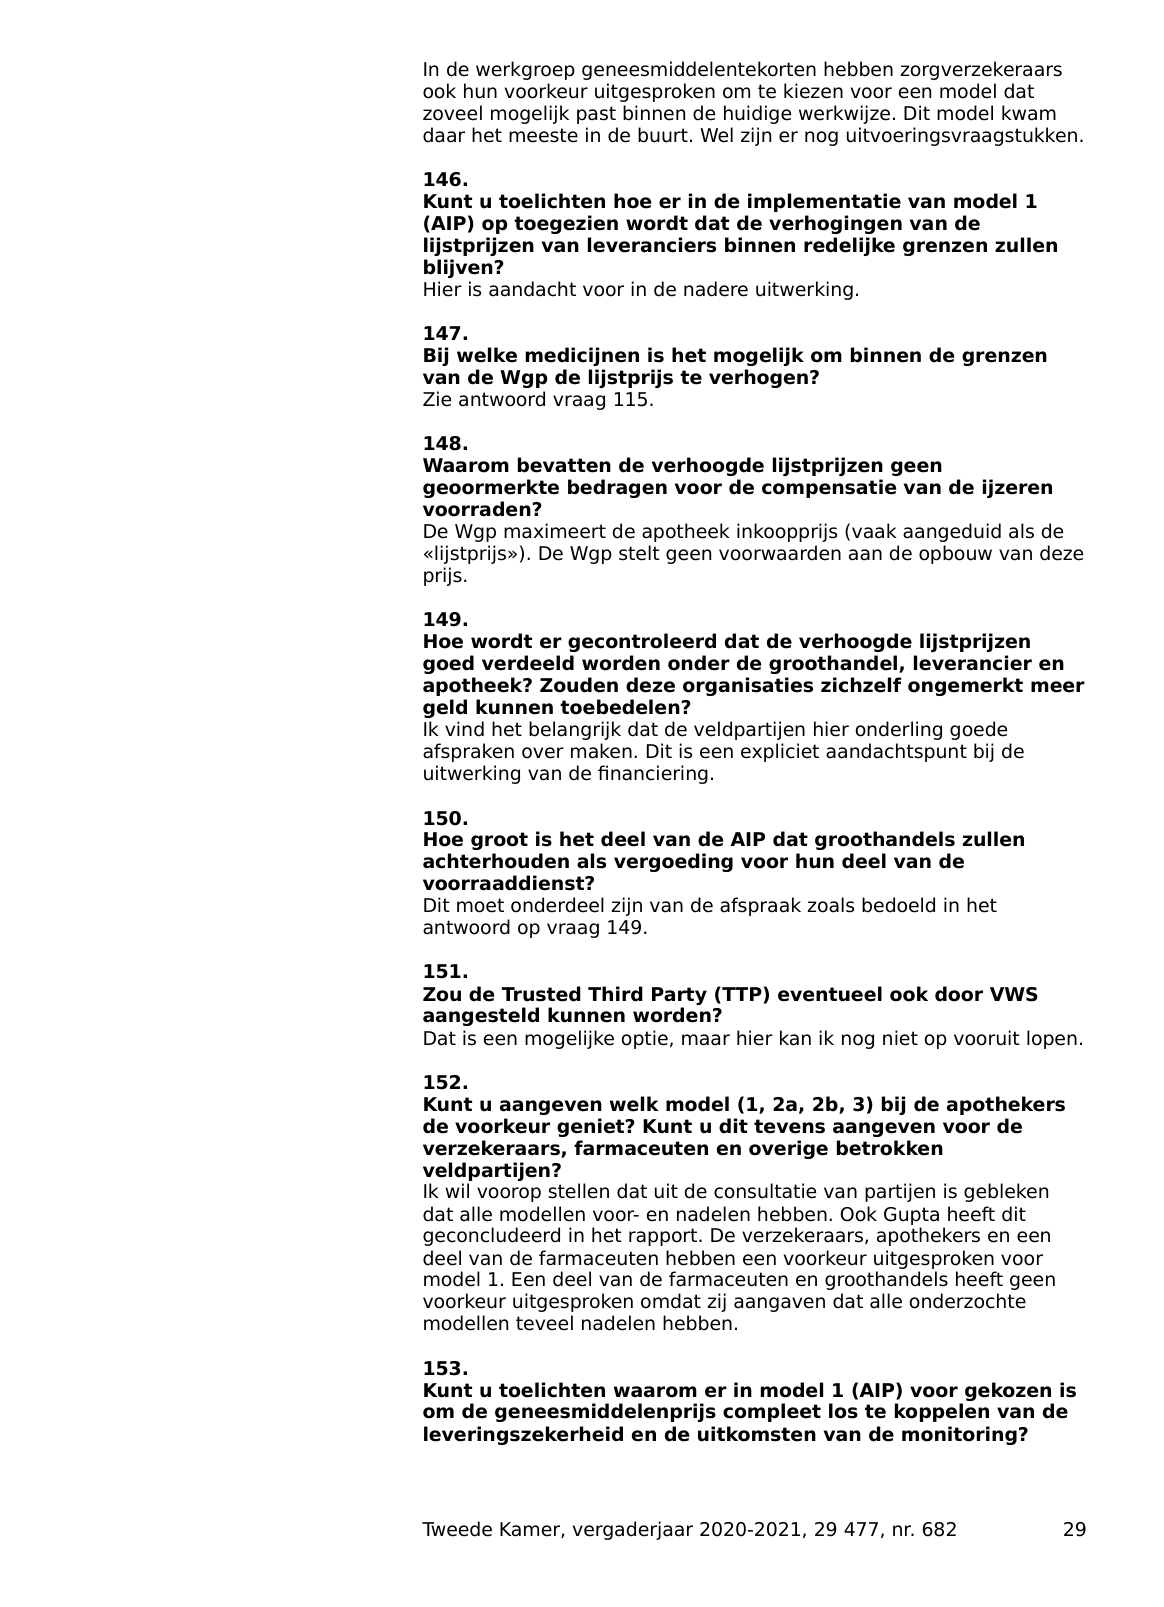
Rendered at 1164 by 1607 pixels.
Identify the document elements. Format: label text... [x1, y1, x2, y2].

text 152. [422, 1072, 1087, 1093]
text Kunt u toelichten hoe er in de implementatie van model 1 (AIP) op toegezien wordt dat de verhogingen van de lijstprijzen van leveranciers binnen redelijke grenzen zullen blijven? [422, 191, 1087, 279]
text Ik vind het belangrijk dat de veldpartijen hier onderling goede afspraken over maken. Dit is een expliciet aandachtspunt bij de uitwerking van de financiering. [422, 719, 1087, 785]
text Ik wil voorop stellen dat uit de consultatie van partijen is gebleken dat alle modellen voor- en nadelen hebben. Ook Gupta heeft dit geconcludeerd in het rapport. De verzekeraars, apothekers en een deel van de farmaceuten hebben een voorkeur uitgesproken voor model 1. Een deel van de farmaceuten en groothandels heeft geen voorkeur uitgesproken omdat zij aangaven dat alle onderzochte modellen teveel nadelen hebben. [422, 1181, 1087, 1335]
text De Wgp maximeert de apotheek inkoopprijs (vaak aangeduid als de «lijstprijs»). De Wgp stelt geen voorwaarden aan de opbouw van deze prijs. [422, 521, 1087, 587]
text 153. [422, 1357, 1087, 1379]
text 146. [422, 169, 1087, 191]
text Kunt u toelichten waarom er in model 1 (AIP) voor gekozen is om de geneesmiddelenprijs compleet los te koppelen van de leveringszekerheid en de uitkomsten van de monitoring? [422, 1379, 1087, 1445]
text 149. [422, 609, 1087, 631]
text Zou de Trusted Third Party (TTP) eventueel ook door VWS aangesteld kunnen worden? [422, 983, 1087, 1027]
text Bij welke medicijnen is het mogelijk om binnen de grenzen van de Wgp de lijstprijs te verhogen? [422, 345, 1087, 389]
text In de werkgroep geneesmiddelentekorten hebben zorgverzekeraars ook hun voorkeur uitgesproken om te kiezen voor een model dat zoveel mogelijk past binnen de huidige werkwijze. Dit model kwam daar het meeste in de buurt. Wel zijn er nog uitvoeringsvraagstukken. [422, 59, 1087, 147]
text 150. [422, 807, 1087, 829]
text 147. [422, 323, 1087, 345]
text 151. [422, 961, 1087, 983]
text Kunt u aangeven welk model (1, 2a, 2b, 3) bij de apothekers de voorkeur geniet? Kunt u dit tevens aangeven voor de verzekeraars, farmaceuten en overige betrokken veldpartijen? [422, 1093, 1087, 1181]
text Dat is een mogelijke optie, maar hier kan ik nog niet op vooruit lopen. [422, 1027, 1087, 1049]
text Waarom bevatten de verhoogde lijstprijzen geen geoormerkte bedragen voor de compensatie van de ijzeren voorraden? [422, 455, 1087, 521]
text Dit moet onderdeel zijn van de afspraak zoals bedoeld in het antwoord op vraag 149. [422, 895, 1087, 939]
text Hoe wordt er gecontroleerd dat de verhoogde lijstprijzen goed verdeeld worden onder de groothandel, leverancier en apotheek? Zouden deze organisaties zichzelf ongemerkt meer geld kunnen toebedelen? [422, 631, 1087, 719]
text Zie antwoord vraag 115. [422, 389, 1087, 411]
text Hoe groot is het deel van de AIP dat groothandels zullen achterhouden als vergoeding voor hun deel van de voorraaddienst? [422, 829, 1087, 895]
text Hier is aandacht voor in de nadere uitwerking. [422, 279, 1087, 301]
text 148. [422, 433, 1087, 455]
